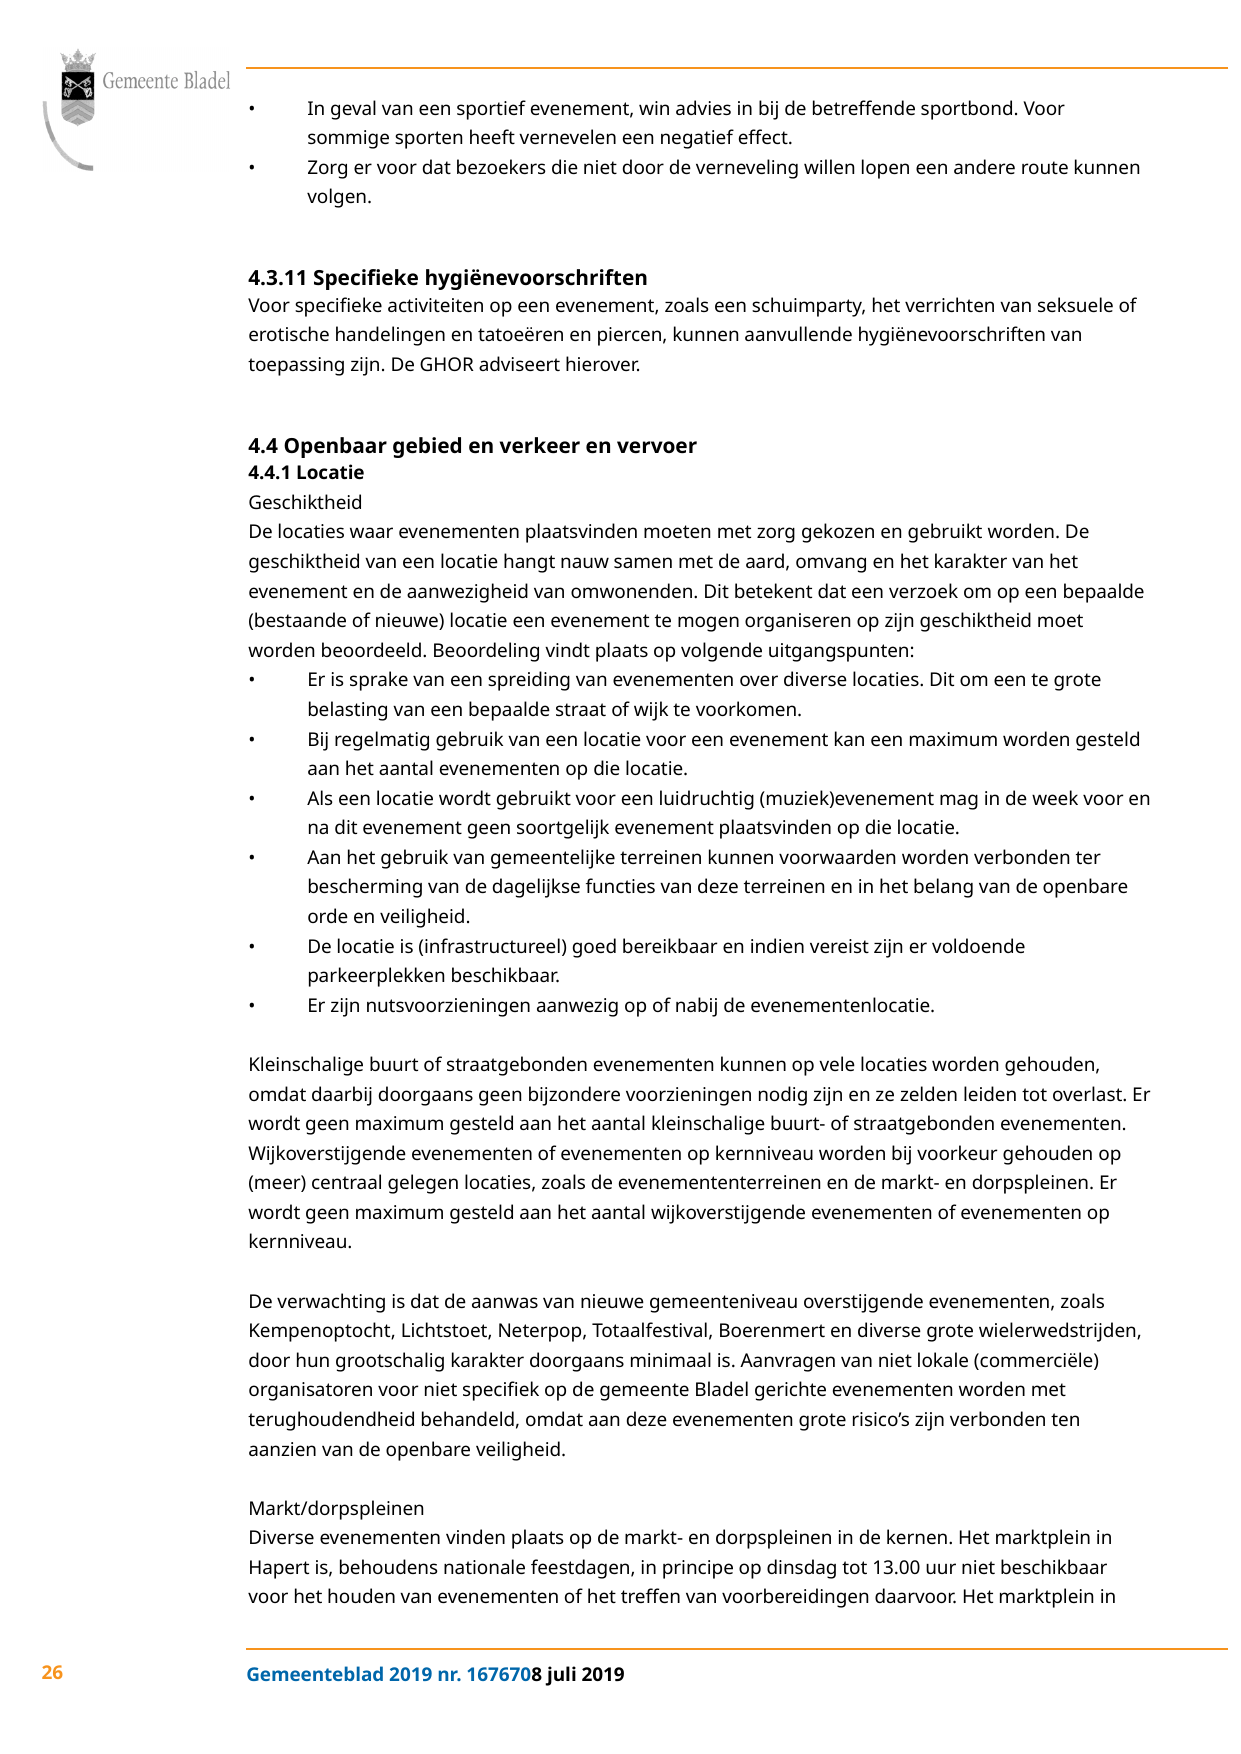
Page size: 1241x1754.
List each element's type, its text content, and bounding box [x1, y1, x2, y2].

list Er is sprake van een spreiding van evenementen over diverse locaties. Dit om een te grote belasting van een bepaalde straat of wijk te voorkomen. [248, 667, 1152, 722]
text Geschiktheid [248, 489, 1152, 515]
list Aan het gebruik van gemeentelijke terreinen kunnen voorwaarden worden verbonden ter bescherming van de dagelijkse functies van deze terreinen en in het belang van de openbare orde en veiligheid. [248, 844, 1152, 929]
text Voor specifieke activiteiten op een evenement, zoals een schuimparty, het verrichten van seksuele of erotische handelingen en tatoeëren en piercen, kunnen aanvullende hygiënevoorschriften van toepassing zijn. De GHOR adviseert hierover. [248, 292, 1152, 377]
text 4.4 Openbaar gebied en verkeer en vervoer [248, 431, 1152, 459]
list Er zijn nutsvoorzieningen aanwezig op of nabij de evenementenlocatie. [248, 992, 1152, 1018]
text De locaties waar evenementen plaatsvinden moeten met zorg gekozen en gebruikt worden. De geschiktheid van een locatie hangt nauw samen met de aard, omvang en het karakter van het evenement en de aanwezigheid van omwonenden. Dit betekent dat een verzoek om op een bepaalde (bestaande of nieuwe) locatie een evenement te mogen organiseren op zijn geschiktheid moet worden beoordeeld. Beoordeling vindt plaats op volgende uitgangspunten: [248, 519, 1152, 663]
text De verwachting is dat de aanwas van nieuwe gemeenteniveau overstijgende evenementen, zoals Kempenoptocht, Lichtstoet, Neterpop, Totaalfestival, Boerenmert en diverse grote wielerwedstrijden, door hun grootschalig karakter doorgaans minimaal is. Aanvragen van niet lokale (commerciële) organisatoren voor niet specifiek op de gemeente Bladel gerichte evenementen worden met terughoudendheid behandeld, omdat aan deze evenementen grote risico’s zijn verbonden ten aanzien van de openbare veiligheid. [248, 1288, 1152, 1462]
list Bij regelmatig gebruik van een locatie voor een evenement kan een maximum worden gesteld aan het aantal evenementen op die locatie. [248, 726, 1152, 781]
text 4.3.11 Specifieke hygiënevoorschriften [248, 263, 1152, 292]
text 4.4.1 Locatie [248, 459, 1152, 485]
text Markt/dorpspleinen [248, 1495, 1152, 1521]
list Als een locatie wordt gebruikt voor een luidruchtig (muziek)evenement mag in de week voor en na dit evenement geen soortgelijk evenement plaatsvinden op die locatie. [248, 785, 1152, 840]
list In geval van een sportief evenement, win advies in bij de betreffende sportbond. Voor sommige sporten heeft vernevelen een negatief effect. [248, 95, 1152, 150]
text Diverse evenementen vinden plaats op de markt- en dorpspleinen in de kernen. Het marktplein in Hapert is, behoudens nationale feestdagen, in principe op dinsdag tot 13.00 uur niet beschikbaar voor het houden van evenementen of het treffen van voorbereidingen daarvoor. Het marktplein in [248, 1524, 1152, 1609]
list De locatie is (infrastructureel) goed bereikbaar en indien vereist zijn er voldoende parkeerplekken beschikbaar. [248, 933, 1152, 988]
text Kleinschalige buurt of straatgebonden evenementen kunnen op vele locaties worden gehouden, omdat daarbij doorgaans geen bijzondere voorzieningen nodig zijn en ze zelden leiden tot overlast. Er wordt geen maximum gesteld aan het aantal kleinschalige buurt- of straatgebonden evenementen. Wijkoverstijgende evenementen of evenementen op kernniveau worden bij voorkeur gehouden op (meer) centraal gelegen locaties, zoals de evenemententerreinen en de markt- en dorpspleinen. Er wordt geen maximum gesteld aan het aantal wijkoverstijgende evenementen of evenementen op kernniveau. [248, 1051, 1152, 1254]
picture [41, 47, 231, 172]
list Zorg er voor dat bezoekers die niet door de verneveling willen lopen een andere route kunnen volgen. [248, 154, 1152, 209]
